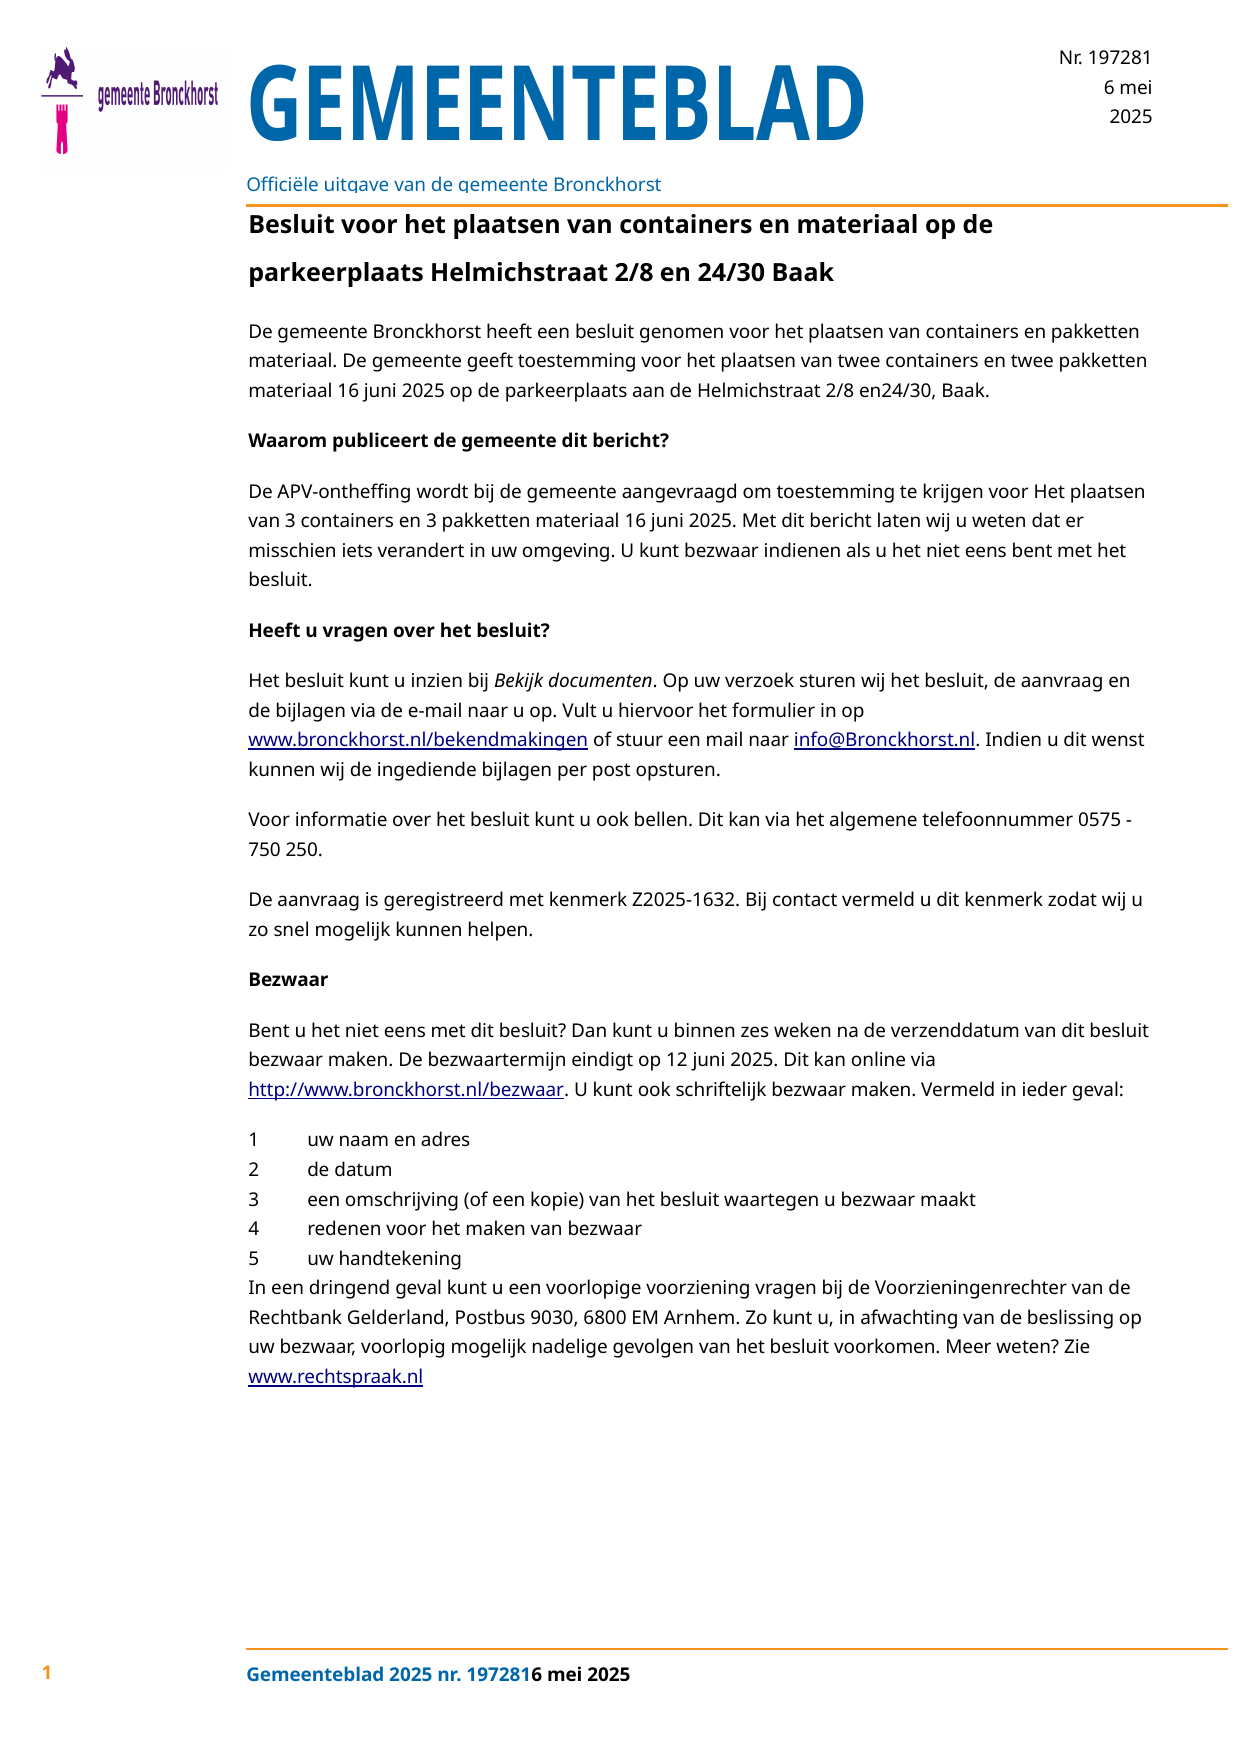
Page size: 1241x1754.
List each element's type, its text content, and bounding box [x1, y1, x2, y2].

text Heeft u vragen over het besluit? [248, 617, 1152, 643]
text Waarom publiceert de gemeente dit bericht? [248, 427, 1152, 453]
text Het besluit kunt u inzien bij Bekijk documenten. Op uw verzoek sturen wij het besluit, de aanvraag en de bijlagen via de e-mail naar u op. Vult u hiervoor het formulier in op www.bronckhorst.nl/bekendmakingen of stuur een mail naar info@Bronckhorst.nl. Indien u dit wenst kunnen wij de ingediende bijlagen per post opsturen. [248, 667, 1152, 782]
list redenen voor het maken van bezwaar [248, 1215, 1152, 1241]
picture [41, 47, 231, 172]
list een omschrijving (of een kopie) van het besluit waartegen u bezwaar maakt [248, 1186, 1152, 1212]
text In een dringend geval kunt u een voorlopige voorziening vragen bij de Voorzieningenrechter van de Rechtbank Gelderland, Postbus 9030, 6800 EM Arnhem. Zo kunt u, in afwachting van de beslissing op uw bezwaar, voorlopig mogelijk nadelige gevolgen van het besluit voorkomen. Meer weten? Zie www.rechtspraak.nl [248, 1274, 1152, 1389]
text De APV-ontheffing wordt bij de gemeente aangevraagd om toestemming te krijgen voor Het plaatsen van 3 containers en 3 pakketten materiaal 16 juni 2025. Met dit bericht laten wij u weten dat er misschien iets verandert in uw omgeving. U kunt bezwaar indienen als u het niet eens bent met het besluit. [248, 478, 1152, 592]
text Besluit voor het plaatsen van containers en materiaal op de parkeerplaats Helmichstraat 2/8 en 24/30 Baak [248, 207, 1152, 288]
text De aanvraag is geregistreerd met kenmerk Z2025-1632. Bij contact vermeld u dit kenmerk zodat wij u zo snel mogelijk kunnen helpen. [248, 887, 1152, 942]
text Voor informatie over het besluit kunt u ook bellen. Dit kan via het algemene telefoonnummer 0575 - 750 250. [248, 807, 1152, 862]
text Bent u het niet eens met dit besluit? Dan kunt u binnen zes weken na de verzenddatum van dit besluit bezwaar maken. De bezwaartermijn eindigt op 12 juni 2025. Dit kan online via http://www.bronckhorst.nl/bezwaar. U kunt ook schriftelijk bezwaar maken. Vermeld in ieder geval: [248, 1017, 1152, 1102]
text Bezwaar [248, 967, 1152, 992]
list de datum [248, 1156, 1152, 1182]
text De gemeente Bronckhorst heeft een besluit genomen voor het plaatsen van containers en pakketten materiaal. De gemeente geeft toestemming voor het plaatsen van twee containers en twee pakketten materiaal 16 juni 2025 op de parkeerplaats aan de Helmichstraat 2/8 en24/30, Baak. [248, 318, 1152, 403]
list uw naam en adres [248, 1127, 1152, 1152]
list uw handtekening [248, 1245, 1152, 1271]
